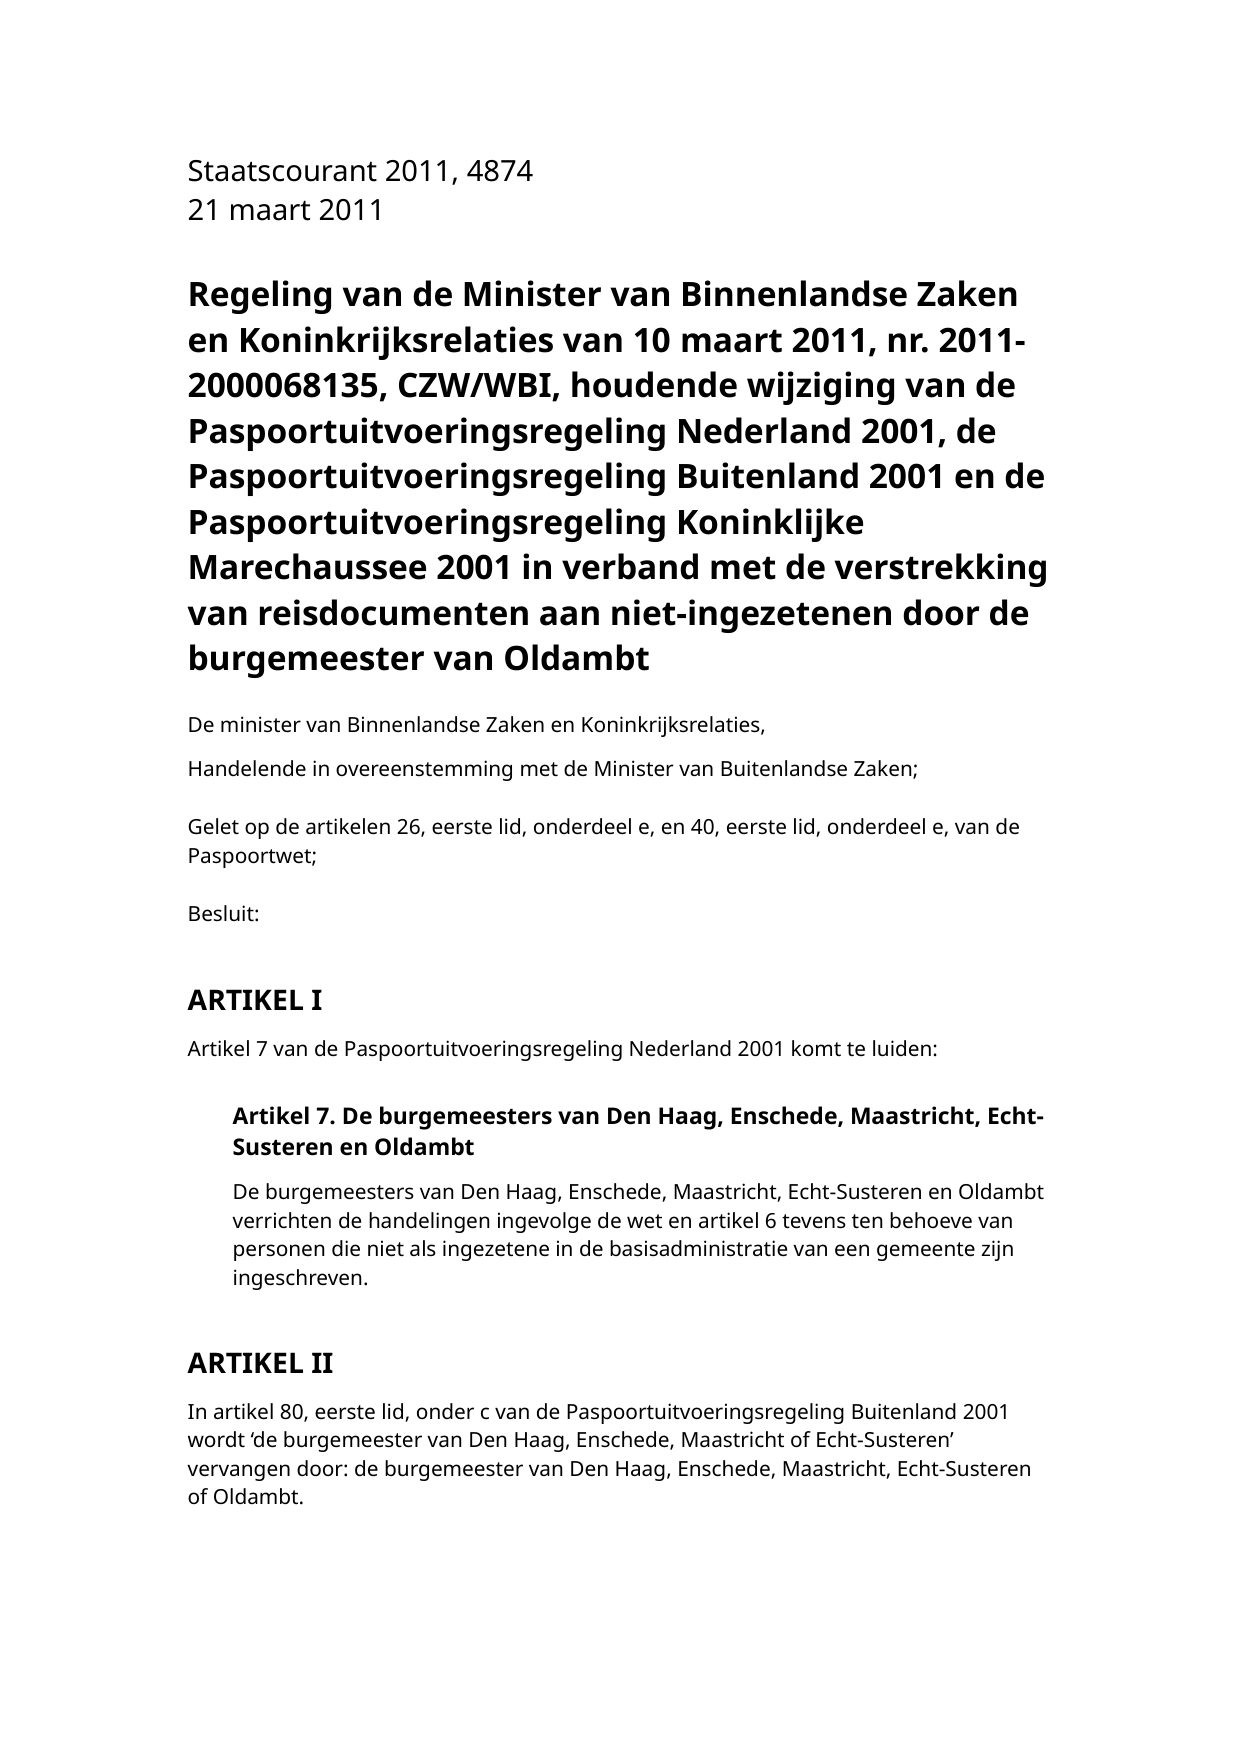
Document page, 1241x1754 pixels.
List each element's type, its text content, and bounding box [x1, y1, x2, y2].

text De burgemeesters van Den Haag, Enschede, Maastricht, Echt-Susteren en Oldambt verrichten de handelingen ingevolge de wet en artikel 6 tevens ten behoeve van personen die niet als ingezetene in de basisadministratie van een gemeente zijn ingeschreven. [232, 1177, 1053, 1291]
text De minister van Binnenlandse Zaken en Koninkrijksrelaties, [187, 711, 1053, 739]
subtitle ARTIKEL II [187, 1343, 1053, 1382]
text 21 maart 2011 [187, 190, 1053, 229]
text In artikel 80, eerste lid, onder c van de Paspoortuitvoeringsregeling Buitenland 2001 wordt ‘de burgemeester van Den Haag, Enschede, Maastricht of Echt-Susteren’ vervangen door: de burgemeester van Den Haag, Enschede, Maastricht, Echt-Susteren of Oldambt. [187, 1397, 1053, 1511]
text Handelende in overeenstemming met de Minister van Buitenlandse Zaken; [187, 754, 1053, 782]
text Besluit: [187, 899, 1053, 928]
subtitle ARTIKEL I [187, 980, 1053, 1019]
text Gelet op de artikelen 26, eerste lid, onderdeel e, en 40, eerste lid, onderdeel e, van de Paspoortwet; [187, 812, 1053, 869]
subtitle Regeling van de Minister van Binnenlandse Zaken en Koninkrijksrelaties van 10 maart 2011, nr. 2011-2000068135, CZW/WBI, houdende wijziging van de Paspoortuitvoeringsregeling Nederland 2001, de Paspoortuitvoeringsregeling Buitenland 2001 en de Paspoortuitvoeringsregeling Koninklijke Marechaussee 2001 in verband met de verstrekking van reisdocumenten aan niet-ingezetenen door de burgemeester van Oldambt [187, 271, 1053, 681]
text Artikel 7 van de Paspoortuitvoeringsregeling Nederland 2001 komt te luiden: [187, 1034, 1053, 1062]
subtitle Artikel 7. De burgemeesters van Den Haag, Enschede, Maastricht, Echt-Susteren en Oldambt [232, 1100, 1053, 1162]
text Staatscourant 2011, 4874 [187, 150, 1053, 190]
